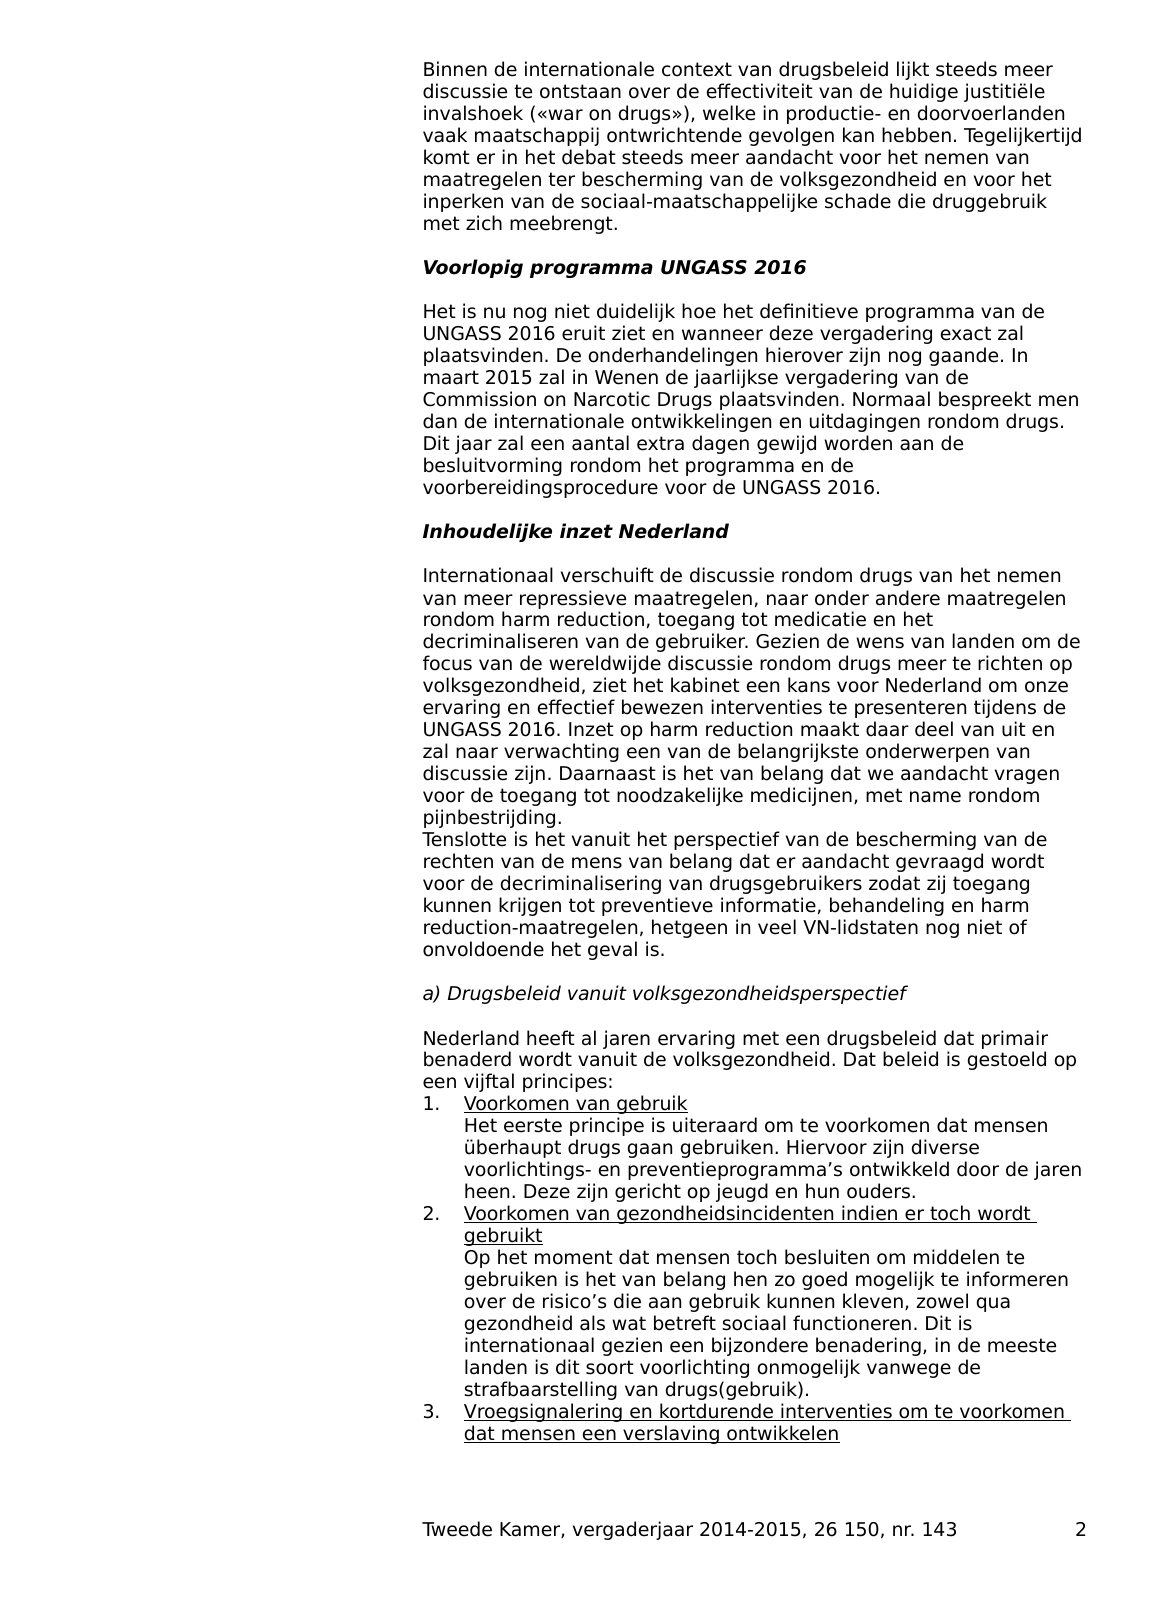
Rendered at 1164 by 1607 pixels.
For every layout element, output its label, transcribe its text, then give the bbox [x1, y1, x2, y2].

text Tenslotte is het vanuit het perspectief van de bescherming van de rechten van de mens van belang dat er aandacht gevraagd wordt voor de decriminalisering van drugsgebruikers zodat zij toegang kunnen krijgen tot preventieve informatie, behandeling en harm reduction-maatregelen, hetgeen in veel VN-lidstaten nog niet of onvoldoende het geval is. [422, 829, 1087, 961]
subtitle a) Drugsbeleid vanuit volksgezondheidsperspectief [422, 983, 1087, 1005]
text 1. Voorkomen van gebruik [422, 1093, 1087, 1115]
text Het eerste principe is uiteraard om te voorkomen dat mensen überhaupt drugs gaan gebruiken. Hiervoor zijn diverse voorlichtings- en preventieprogramma’s ontwikkeld door de jaren heen. Deze zijn gericht op jeugd en hun ouders. [464, 1115, 1087, 1203]
subtitle Voorlopig programma UNGASS 2016 [422, 257, 1087, 279]
subtitle Inhoudelijke inzet Nederland [422, 521, 1087, 543]
text Op het moment dat mensen toch besluiten om middelen te gebruiken is het van belang hen zo goed mogelijk te informeren over de risico’s die aan gebruik kunnen kleven, zowel qua gezondheid als wat betreft sociaal functioneren. Dit is internationaal gezien een bijzondere benadering, in de meeste landen is dit soort voorlichting onmogelijk vanwege de strafbaarstelling van drugs(gebruik). [464, 1247, 1087, 1401]
text 3. Vroegsignalering en kortdurende interventies om te voorkomen dat mensen een verslaving ontwikkelen [422, 1401, 1087, 1445]
text Het is nu nog niet duidelijk hoe het definitieve programma van de UNGASS 2016 eruit ziet en wanneer deze vergadering exact zal plaatsvinden. De onderhandelingen hierover zijn nog gaande. In maart 2015 zal in Wenen de jaarlijkse vergadering van de Commission on Narcotic Drugs plaatsvinden. Normaal bespreekt men dan de internationale ontwikkelingen en uitdagingen rondom drugs. Dit jaar zal een aantal extra dagen gewijd worden aan de besluitvorming rondom het programma en de voorbereidingsprocedure voor de UNGASS 2016. [422, 301, 1087, 499]
text Nederland heeft al jaren ervaring met een drugsbeleid dat primair benaderd wordt vanuit de volksgezondheid. Dat beleid is gestoeld op een vijftal principes: [422, 1027, 1087, 1093]
text Internationaal verschuift de discussie rondom drugs van het nemen van meer repressieve maatregelen, naar onder andere maatregelen rondom harm reduction, toegang tot medicatie en het decriminaliseren van de gebruiker. Gezien de wens van landen om de focus van de wereldwijde discussie rondom drugs meer te richten op volksgezondheid, ziet het kabinet een kans voor Nederland om onze ervaring en effectief bewezen interventies te presenteren tijdens de UNGASS 2016. Inzet op harm reduction maakt daar deel van uit en zal naar verwachting een van de belangrijkste onderwerpen van discussie zijn. Daarnaast is het van belang dat we aandacht vragen voor de toegang tot noodzakelijke medicijnen, met name rondom pijnbestrijding. [422, 565, 1087, 829]
text 2. Voorkomen van gezondheidsincidenten indien er toch wordt gebruikt [422, 1203, 1087, 1247]
text Binnen de internationale context van drugsbeleid lijkt steeds meer discussie te ontstaan over de effectiviteit van de huidige justitiële invalshoek («war on drugs»), welke in productie- en doorvoerlanden vaak maatschappij ontwrichtende gevolgen kan hebben. Tegelijkertijd komt er in het debat steeds meer aandacht voor het nemen van maatregelen ter bescherming van de volksgezondheid en voor het inperken van de sociaal-maatschappelijke schade die druggebruik met zich meebrengt. [422, 59, 1087, 235]
